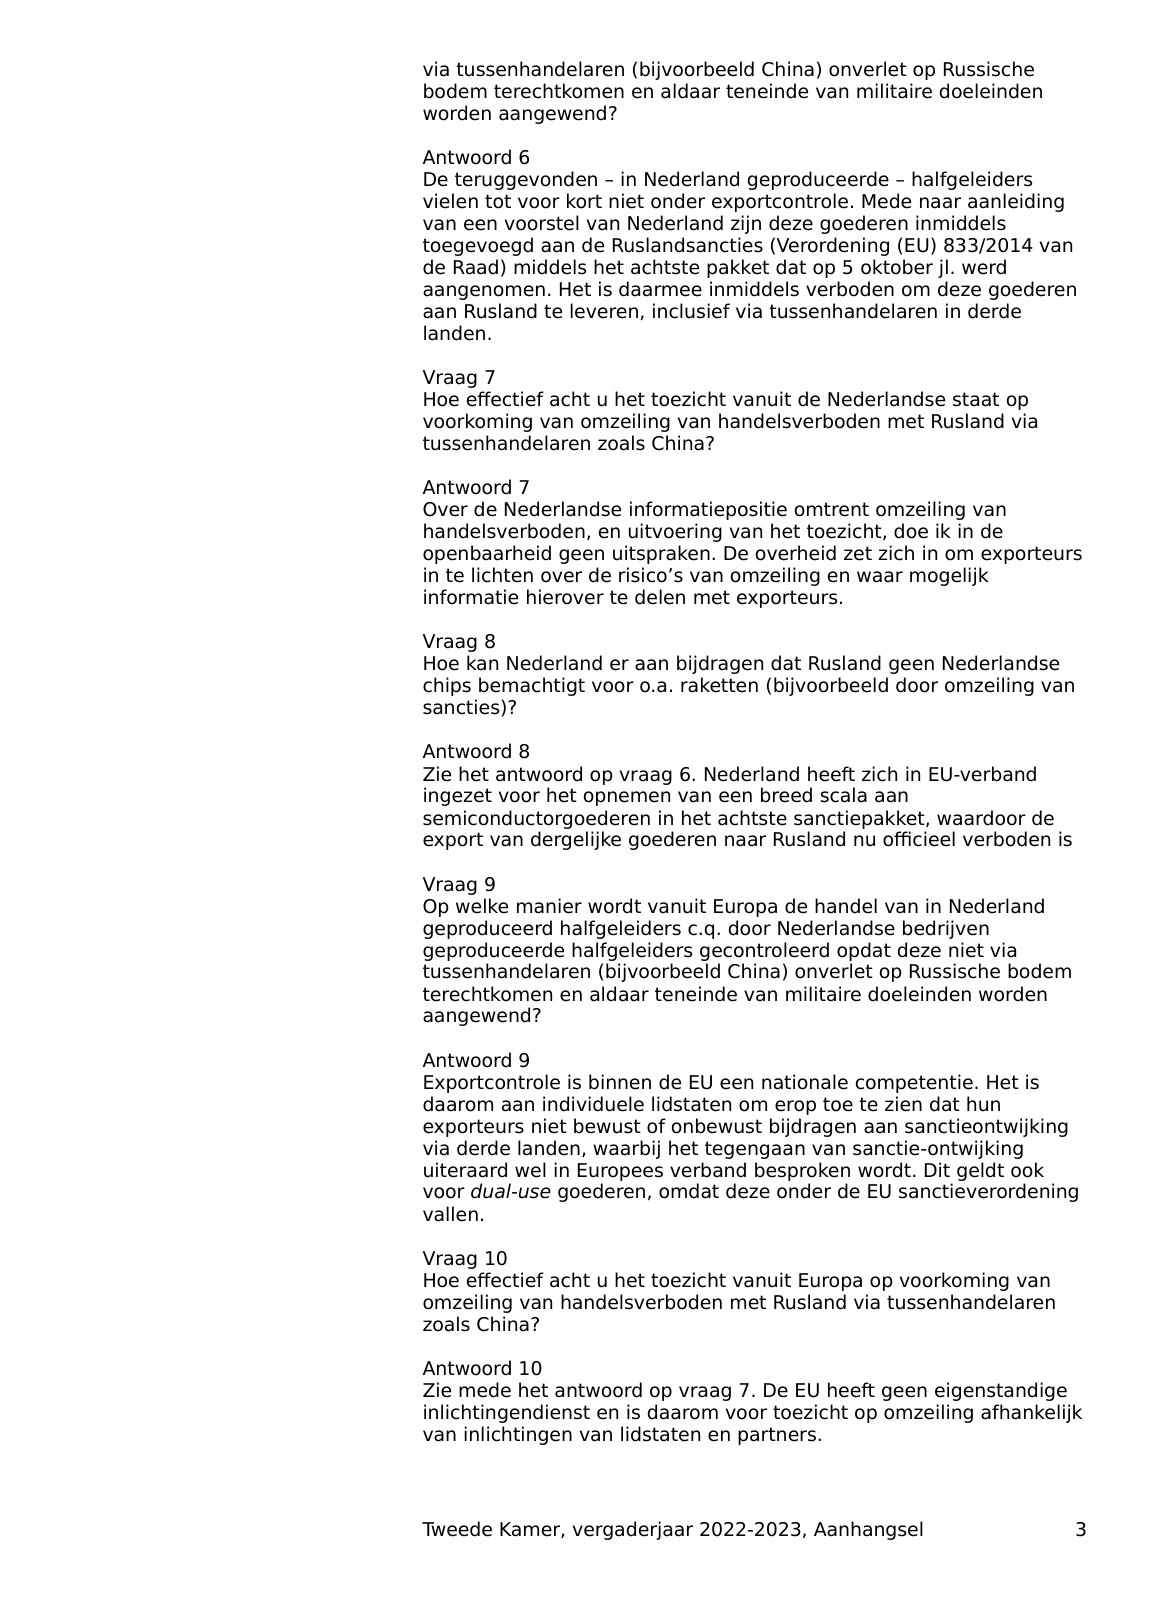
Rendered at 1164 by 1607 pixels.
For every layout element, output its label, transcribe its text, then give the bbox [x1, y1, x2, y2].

text via tussenhandelaren (bijvoorbeeld China) onverlet op Russische bodem terechtkomen en aldaar teneinde van militaire doeleinden worden aangewend? [422, 59, 1087, 125]
text Hoe effectief acht u het toezicht vanuit Europa op voorkoming van omzeiling van handelsverboden met Rusland via tussenhandelaren zoals China? [422, 1269, 1087, 1336]
text Hoe kan Nederland er aan bijdragen dat Rusland geen Nederlandse chips bemachtigt voor o.a. raketten (bijvoorbeeld door omzeiling van sancties)? [422, 653, 1087, 719]
text Vraag 10 [422, 1248, 1087, 1269]
text Antwoord 8 [422, 741, 1087, 763]
text Zie het antwoord op vraag 6. Nederland heeft zich in EU-verband ingezet voor het opnemen van een breed scala aan semiconductorgoederen in het achtste sanctiepakket, waardoor de export van dergelijke goederen naar Rusland nu officieel verboden is [422, 763, 1087, 851]
text Op welke manier wordt vanuit Europa de handel van in Nederland geproduceerd halfgeleiders c.q. door Nederlandse bedrijven geproduceerde halfgeleiders gecontroleerd opdat deze niet via tussenhandelaren (bijvoorbeeld China) onverlet op Russische bodem terechtkomen en aldaar teneinde van militaire doeleinden worden aangewend? [422, 896, 1087, 1027]
text Zie mede het antwoord op vraag 7. De EU heeft geen eigenstandige inlichtingendienst en is daarom voor toezicht op omzeiling afhankelijk van inlichtingen van lidstaten en partners. [422, 1380, 1087, 1446]
text Antwoord 7 [422, 477, 1087, 499]
text Exportcontrole is binnen de EU een nationale competentie. Het is daarom aan individuele lidstaten om erop toe te zien dat hun exporteurs niet bewust of onbewust bijdragen aan sanctieontwijking via derde landen, waarbij het tegengaan van sanctie-ontwijking uiteraard wel in Europees verband besproken wordt. Dit geldt ook voor dual-use goederen, omdat deze onder de EU sanctieverordening vallen. [422, 1072, 1087, 1225]
text Hoe effectief acht u het toezicht vanuit de Nederlandse staat op voorkoming van omzeiling van handelsverboden met Rusland via tussenhandelaren zoals China? [422, 389, 1087, 455]
text Vraag 7 [422, 367, 1087, 389]
text Antwoord 10 [422, 1358, 1087, 1380]
text Vraag 9 [422, 873, 1087, 896]
text Antwoord 6 [422, 147, 1087, 169]
text Over de Nederlandse informatiepositie omtrent omzeiling van handelsverboden, en uitvoering van het toezicht, doe ik in de openbaarheid geen uitspraken. De overheid zet zich in om exporteurs in te lichten over de risico’s van omzeiling en waar mogelijk informatie hierover te delen met exporteurs. [422, 499, 1087, 609]
text Antwoord 9 [422, 1049, 1087, 1072]
text Vraag 8 [422, 631, 1087, 653]
text De teruggevonden – in Nederland geproduceerde – halfgeleiders vielen tot voor kort niet onder exportcontrole. Mede naar aanleiding van een voorstel van Nederland zijn deze goederen inmiddels toegevoegd aan de Ruslandsancties (Verordening (EU) 833/2014 van de Raad) middels het achtste pakket dat op 5 oktober jl. werd aangenomen. Het is daarmee inmiddels verboden om deze goederen aan Rusland te leveren, inclusief via tussenhandelaren in derde landen. [422, 169, 1087, 345]
